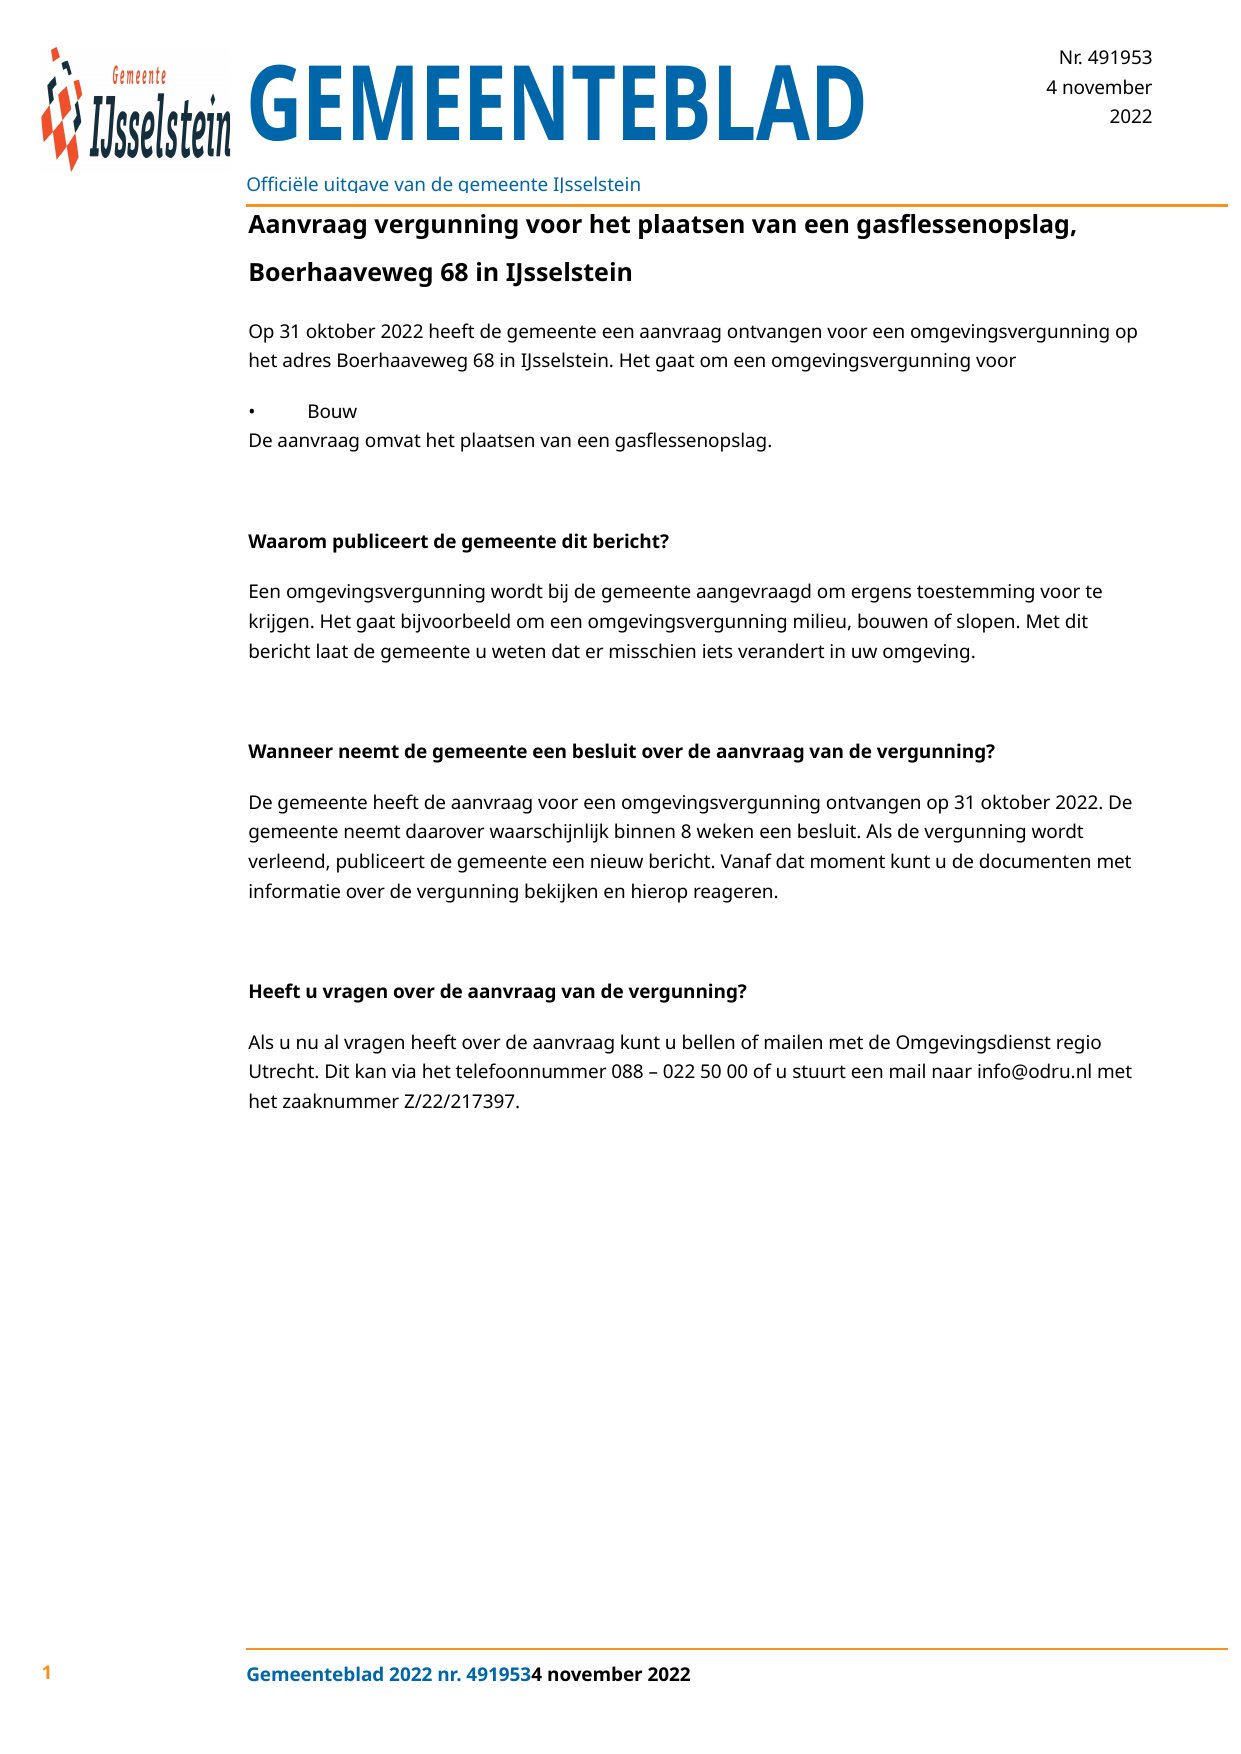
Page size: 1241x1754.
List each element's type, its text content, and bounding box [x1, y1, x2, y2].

text Als u nu al vragen heeft over de aanvraag kunt u bellen of mailen met de Omgevingsdienst regio Utrecht. Dit kan via het telefoonnummer 088 – 022 50 00 of u stuurt een mail naar info@odru.nl met het zaaknummer Z/22/217397. [248, 1029, 1152, 1114]
text Op 31 oktober 2022 heeft de gemeente een aanvraag ontvangen voor een omgevingsvergunning op het adres Boerhaaveweg 68 in IJsselstein. Het gaat om een omgevingsvergunning voor [248, 318, 1152, 373]
text Heeft u vragen over de aanvraag van de vergunning? [248, 979, 1152, 1004]
text Een omgevingsvergunning wordt bij de gemeente aangevraagd om ergens toestemming voor te krijgen. Het gaat bijvoorbeeld om een omgevingsvergunning milieu, bouwen of slopen. Met dit bericht laat de gemeente u weten dat er misschien iets verandert in uw omgeving. [248, 579, 1152, 664]
list Bouw [248, 398, 1152, 424]
text Wanneer neemt de gemeente een besluit over de aanvraag van de vergunning? [248, 739, 1152, 764]
text Aanvraag vergunning voor het plaatsen van een gasflessenopslag, Boerhaaveweg 68 in IJsselstein [248, 207, 1152, 288]
picture [41, 47, 231, 172]
text Waarom publiceert de gemeente dit bericht? [248, 528, 1152, 554]
text De gemeente heeft de aanvraag voor een omgevingsvergunning ontvangen op 31 oktober 2022. De gemeente neemt daarover waarschijnlijk binnen 8 weken een besluit. Als de vergunning wordt verleend, publiceert de gemeente een nieuw bericht. Vanaf dat moment kunt u de documenten met informatie over de vergunning bekijken en hierop reageren. [248, 789, 1152, 904]
text De aanvraag omvat het plaatsen van een gasflessenopslag. [248, 427, 1152, 453]
